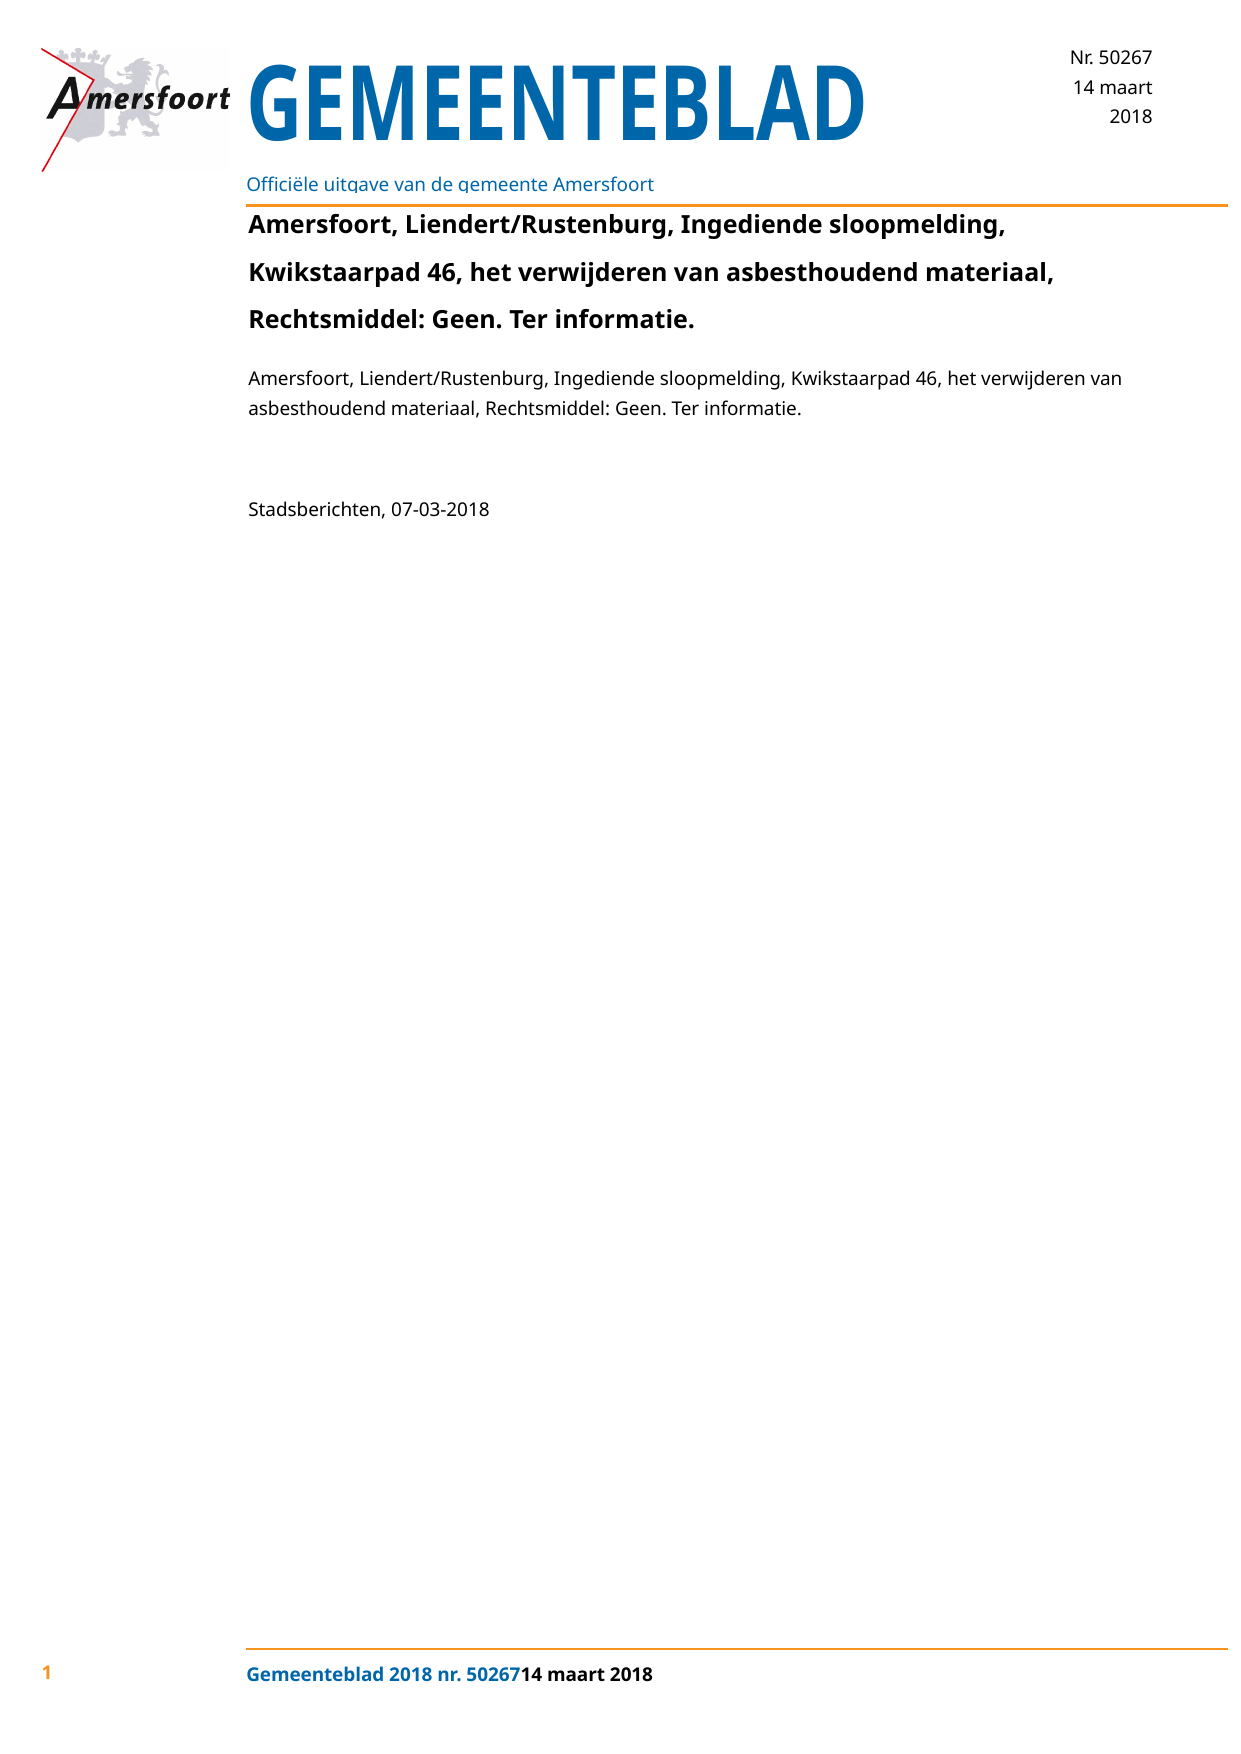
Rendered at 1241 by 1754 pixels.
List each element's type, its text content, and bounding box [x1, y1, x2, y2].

text Stadsberichten, 07-03-2018 [248, 496, 1152, 522]
text Amersfoort, Liendert/Rustenburg, Ingediende sloopmelding, Kwikstaarpad 46, het verwijderen van asbesthoudend materiaal, Rechtsmiddel: Geen. Ter informatie. [248, 207, 1152, 336]
text Amersfoort, Liendert/Rustenburg, Ingediende sloopmelding, Kwikstaarpad 46, het verwijderen van asbesthoudend materiaal, Rechtsmiddel: Geen. Ter informatie. [248, 366, 1152, 421]
picture [41, 47, 231, 172]
